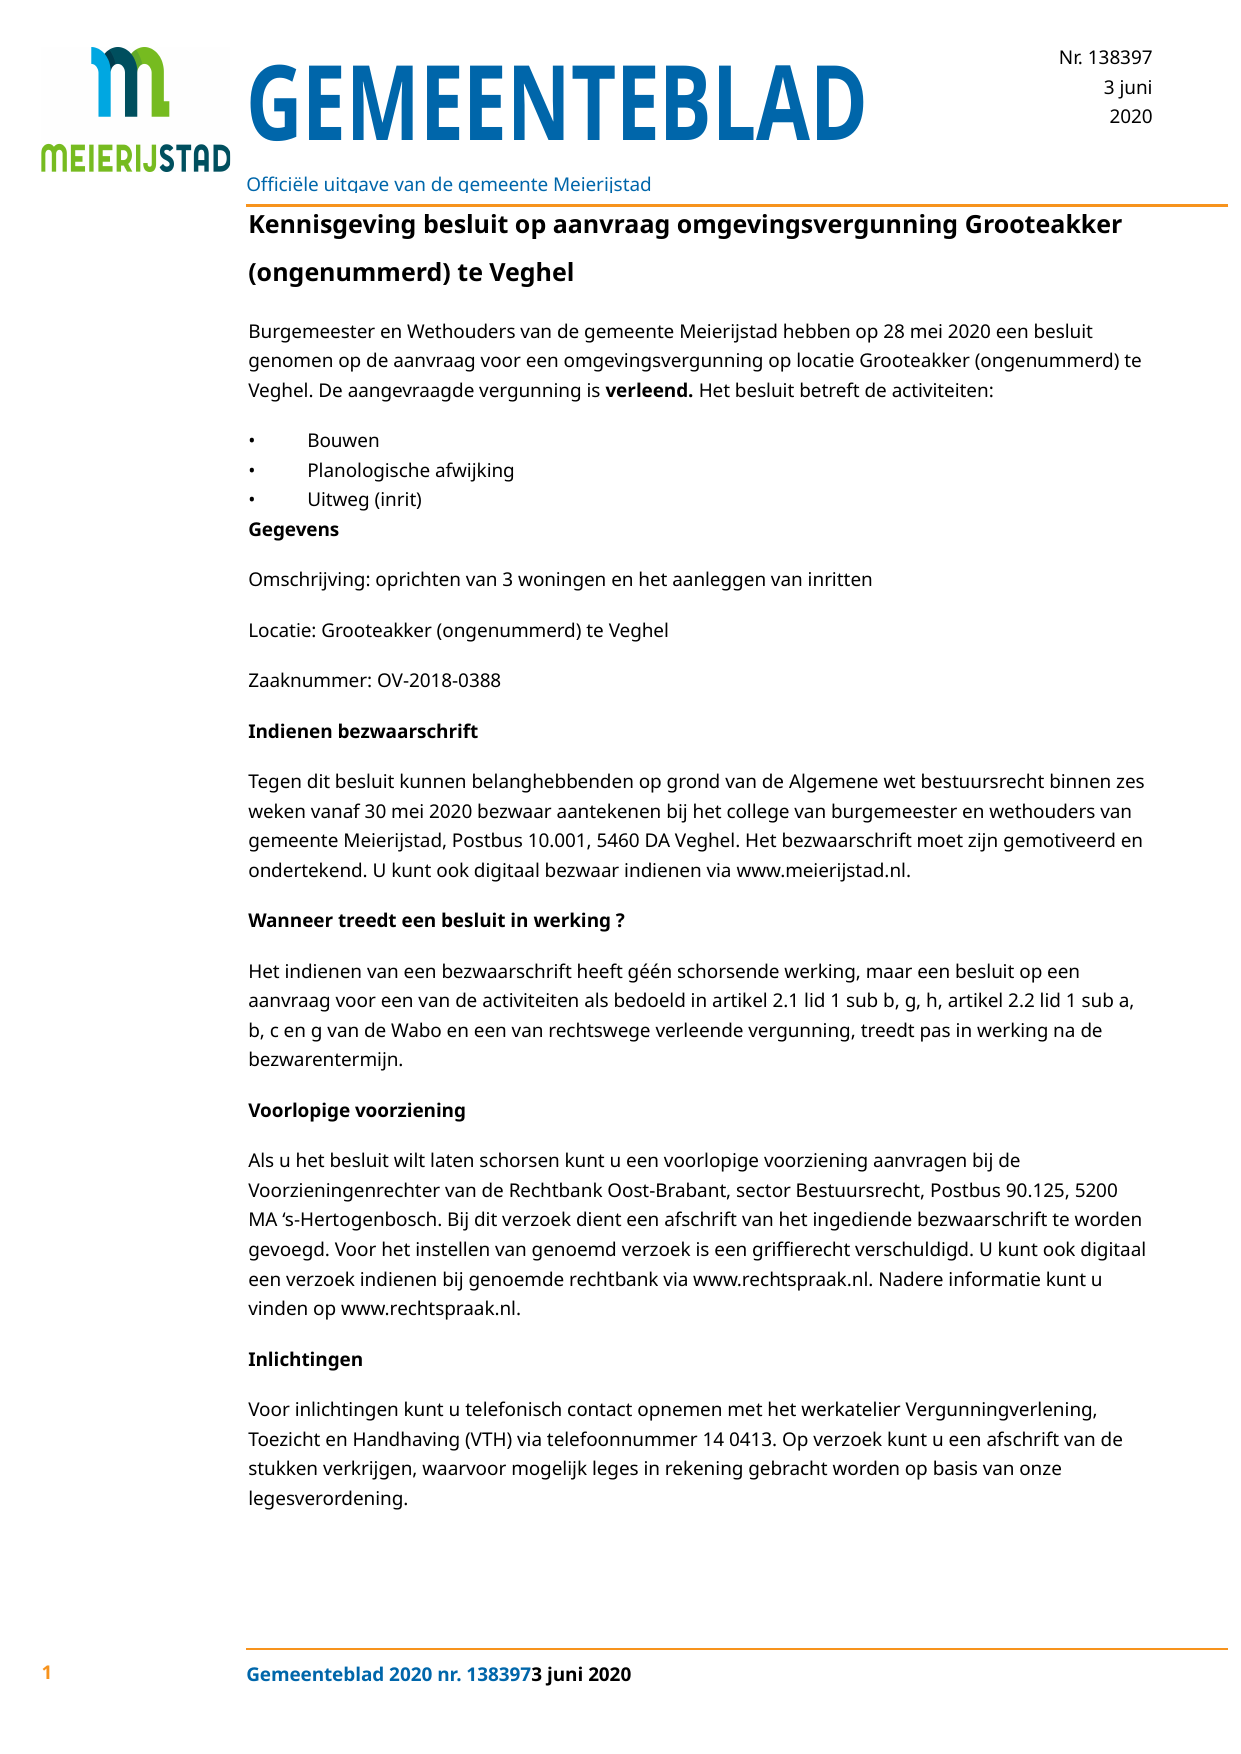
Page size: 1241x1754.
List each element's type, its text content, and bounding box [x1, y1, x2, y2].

list Bouwen [248, 427, 1152, 453]
text Als u het besluit wilt laten schorsen kunt u een voorlopige voorziening aanvragen bij de Voorzieningenrechter van de Rechtbank Oost-Brabant, sector Bestuursrecht, Postbus 90.125, 5200 MA ‘s-Hertogenbosch. Bij dit verzoek dient een afschrift van het ingediende bezwaarschrift te worden gevoegd. Voor het instellen van genoemd verzoek is een griffierecht verschuldigd. U kunt ook digitaal een verzoek indienen bij genoemde rechtbank via www.rechtspraak.nl. Nadere informatie kunt u vinden op www.rechtspraak.nl. [248, 1147, 1152, 1321]
text Het indienen van een bezwaarschrift heeft géén schorsende werking, maar een besluit op een aanvraag voor een van de activiteiten als bedoeld in artikel 2.1 lid 1 sub b, g, h, artikel 2.2 lid 1 sub a, b, c en g van de Wabo en een van rechtswege verleende vergunning, treedt pas in werking na de bezwarentermijn. [248, 958, 1152, 1072]
text Voor inlichtingen kunt u telefonisch contact opnemen met het werkatelier Vergunningverlening, Toezicht en Handhaving (VTH) via telefoonnummer 14 0413. Op verzoek kunt u een afschrift van de stukken verkrijgen, waarvoor mogelijk leges in rekening gebracht worden op basis van onze legesverordening. [248, 1396, 1152, 1511]
picture [41, 47, 231, 172]
text Kennisgeving besluit op aanvraag omgevingsvergunning Grooteakker (ongenummerd) te Veghel [248, 207, 1152, 288]
text Inlichtingen [248, 1346, 1152, 1372]
list Uitweg (inrit) [248, 487, 1152, 512]
text Zaaknummer: OV-2018-0388 [248, 667, 1152, 693]
text Voorlopige voorziening [248, 1097, 1152, 1123]
text Gegevens [248, 516, 1152, 542]
text Tegen dit besluit kunnen belanghebbenden op grond van de Algemene wet bestuursrecht binnen zes weken vanaf 30 mei 2020 bezwaar aantekenen bij het college van burgemeester en wethouders van gemeente Meierijstad, Postbus 10.001, 5460 DA Veghel. Het bezwaarschrift moet zijn gemotiveerd en ondertekend. U kunt ook digitaal bezwaar indienen via www.meierijstad.nl. [248, 768, 1152, 883]
text Burgemeester en Wethouders van de gemeente Meierijstad hebben op 28 mei 2020 een besluit genomen op de aanvraag voor een omgevingsvergunning op locatie Grooteakker (ongenummerd) te Veghel. De aangevraagde vergunning is verleend. Het besluit betreft de activiteiten: [248, 318, 1152, 403]
text Omschrijving: oprichten van 3 woningen en het aanleggen van inritten [248, 567, 1152, 592]
text Locatie: Grooteakker (ongenummerd) te Veghel [248, 617, 1152, 643]
text Indienen bezwaarschrift [248, 718, 1152, 744]
text Wanneer treedt een besluit in werking ? [248, 907, 1152, 933]
list Planologische afwijking [248, 457, 1152, 483]
